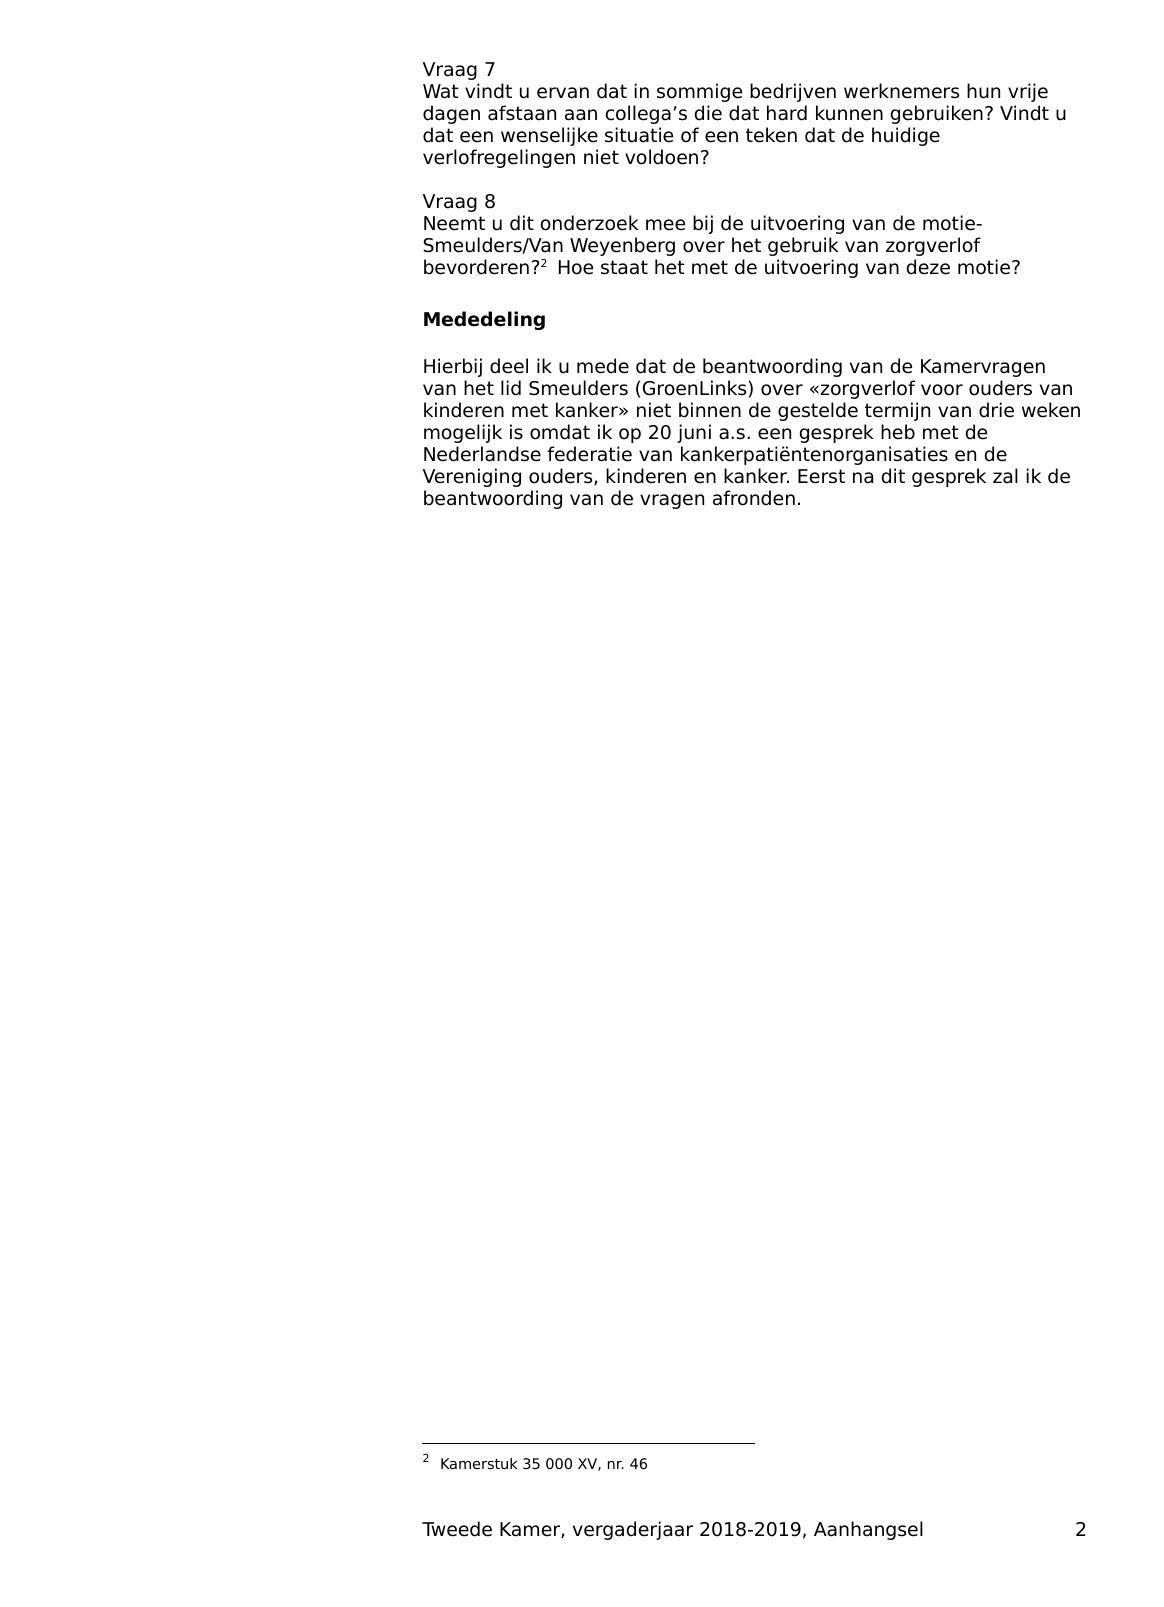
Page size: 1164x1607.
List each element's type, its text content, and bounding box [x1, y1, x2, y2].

text Vraag 7 [422, 59, 1087, 81]
text Kamerstuk 35 000 XV, nr. 46 [422, 1452, 1087, 1474]
text Neemt u dit onderzoek mee bij de uitvoering van de motie-Smeulders/Van Weyenberg over het gebruik van zorgverlof bevorderen? Hoe staat het met de uitvoering van deze motie? [422, 213, 1087, 279]
text Wat vindt u ervan dat in sommige bedrijven werknemers hun vrije dagen afstaan aan collega’s die dat hard kunnen gebruiken? Vindt u dat een wenselijke situatie of een teken dat de huidige verlofregelingen niet voldoen? [422, 81, 1087, 169]
text Vraag 8 [422, 191, 1087, 213]
subtitle Mededeling [422, 309, 1087, 331]
text Hierbij deel ik u mede dat de beantwoording van de Kamervragen van het lid Smeulders (GroenLinks) over «zorgverlof voor ouders van kinderen met kanker» niet binnen de gestelde termijn van drie weken mogelijk is omdat ik op 20 juni a.s. een gesprek heb met de Nederlandse federatie van kankerpatiëntenorganisaties en de Vereniging ouders, kinderen en kanker. Eerst na dit gesprek zal ik de beantwoording van de vragen afronden. [422, 356, 1087, 510]
